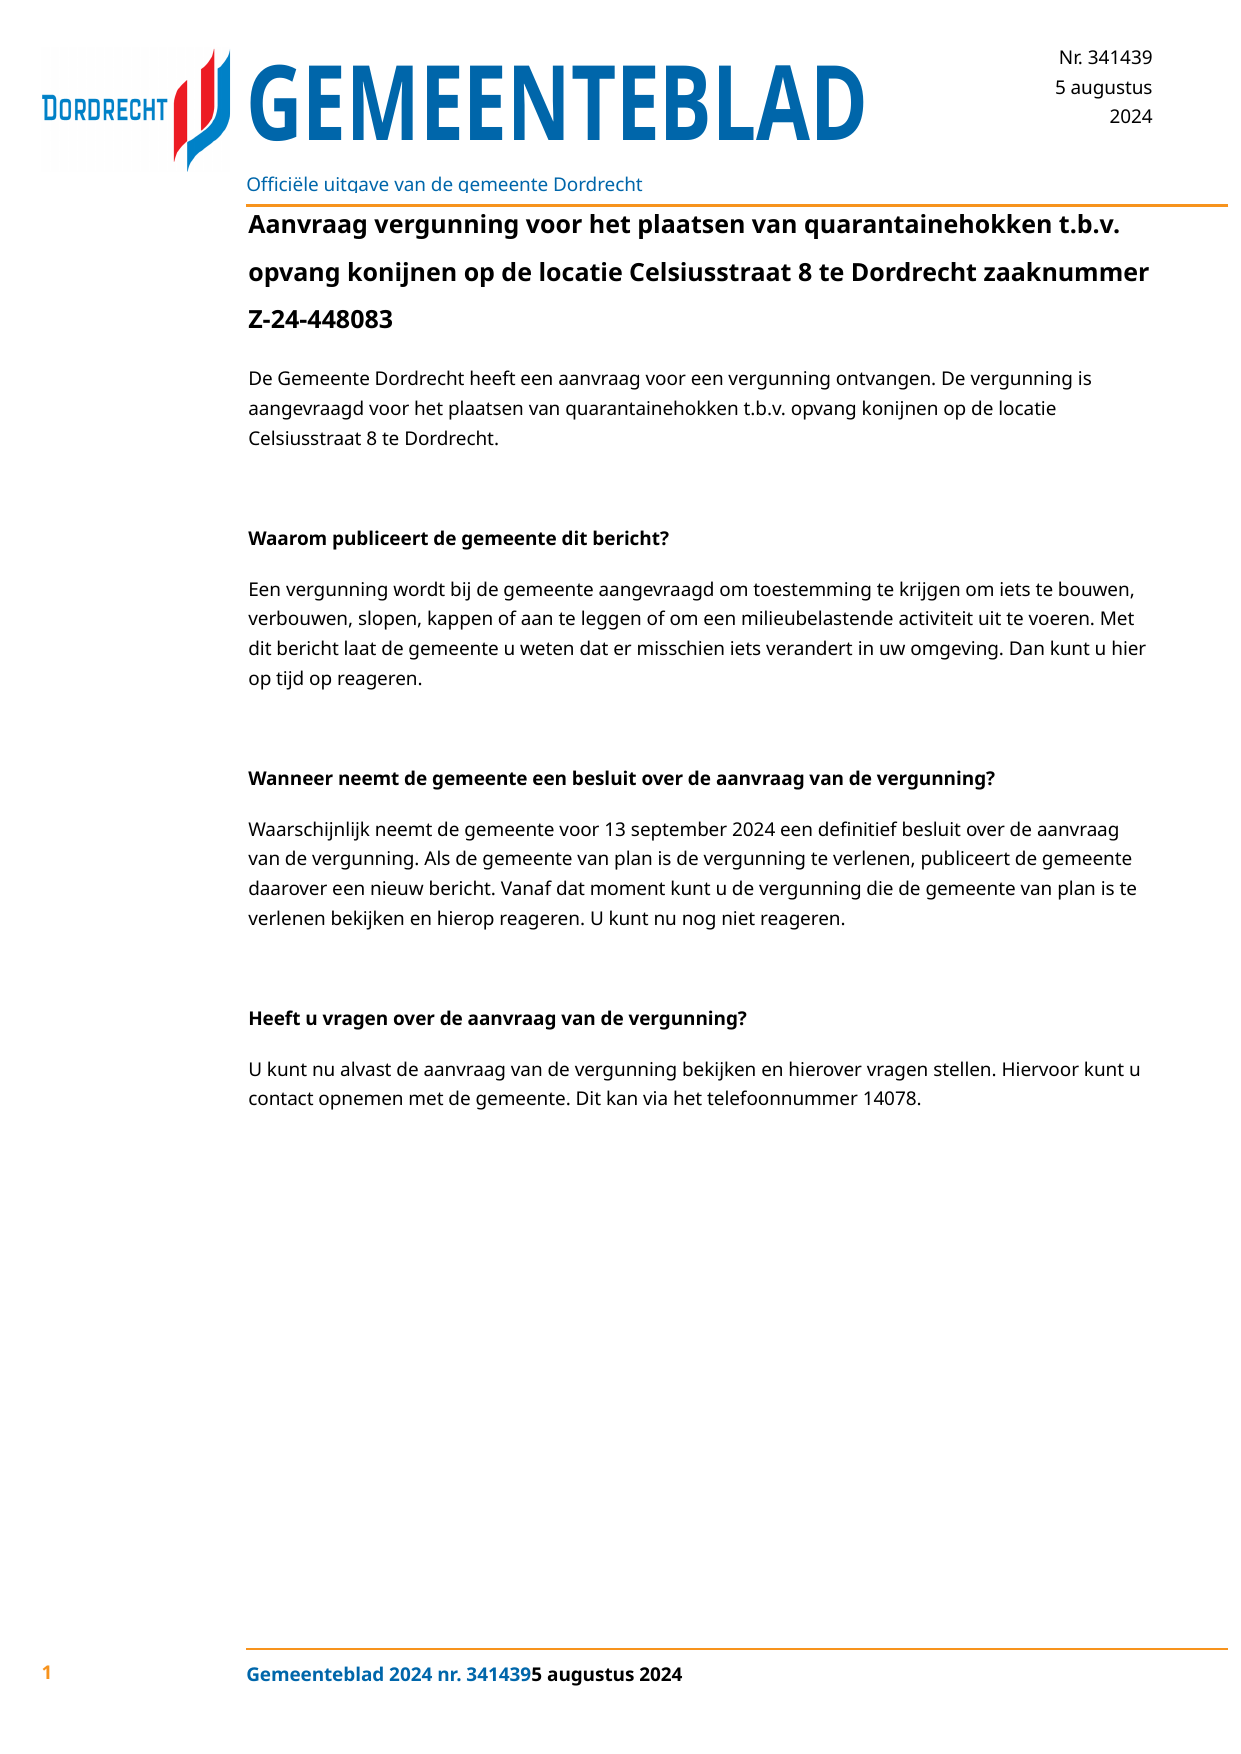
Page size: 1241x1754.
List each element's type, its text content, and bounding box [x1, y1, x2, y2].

text U kunt nu alvast de aanvraag van de vergunning bekijken en hierover vragen stellen. Hiervoor kunt u contact opnemen met de gemeente. Dit kan via het telefoonnummer 14078. [248, 1056, 1152, 1111]
text Een vergunning wordt bij de gemeente aangevraagd om toestemming te krijgen om iets te bouwen, verbouwen, slopen, kappen of aan te leggen of om een milieubelastende activiteit uit te voeren. Met dit bericht laat de gemeente u weten dat er misschien iets verandert in uw omgeving. Dan kunt u hier op tijd op reageren. [248, 576, 1152, 690]
text De Gemeente Dordrecht heeft een aanvraag voor een vergunning ontvangen. De vergunning is aangevraagd voor het plaatsen van quarantainehokken t.b.v. opvang konijnen op de locatie Celsiusstraat 8 te Dordrecht. [248, 366, 1152, 450]
text Heeft u vragen over de aanvraag van de vergunning? [248, 1006, 1152, 1031]
text Aanvraag vergunning voor het plaatsen van quarantainehokken t.b.v. opvang konijnen op de locatie Celsiusstraat 8 te Dordrecht zaaknummer Z-24-448083 [248, 207, 1152, 336]
picture [41, 47, 231, 172]
text Waarschijnlijk neemt de gemeente voor 13 september 2024 een definitief besluit over de aanvraag van de vergunning. Als de gemeente van plan is de vergunning te verlenen, publiceert de gemeente daarover een nieuw bericht. Vanaf dat moment kunt u de vergunning die de gemeente van plan is te verlenen bekijken en hierop reageren. U kunt nu nog niet reageren. [248, 816, 1152, 930]
text Wanneer neemt de gemeente een besluit over de aanvraag van de vergunning? [248, 766, 1152, 791]
text Waarom publiceert de gemeente dit bericht? [248, 526, 1152, 551]
